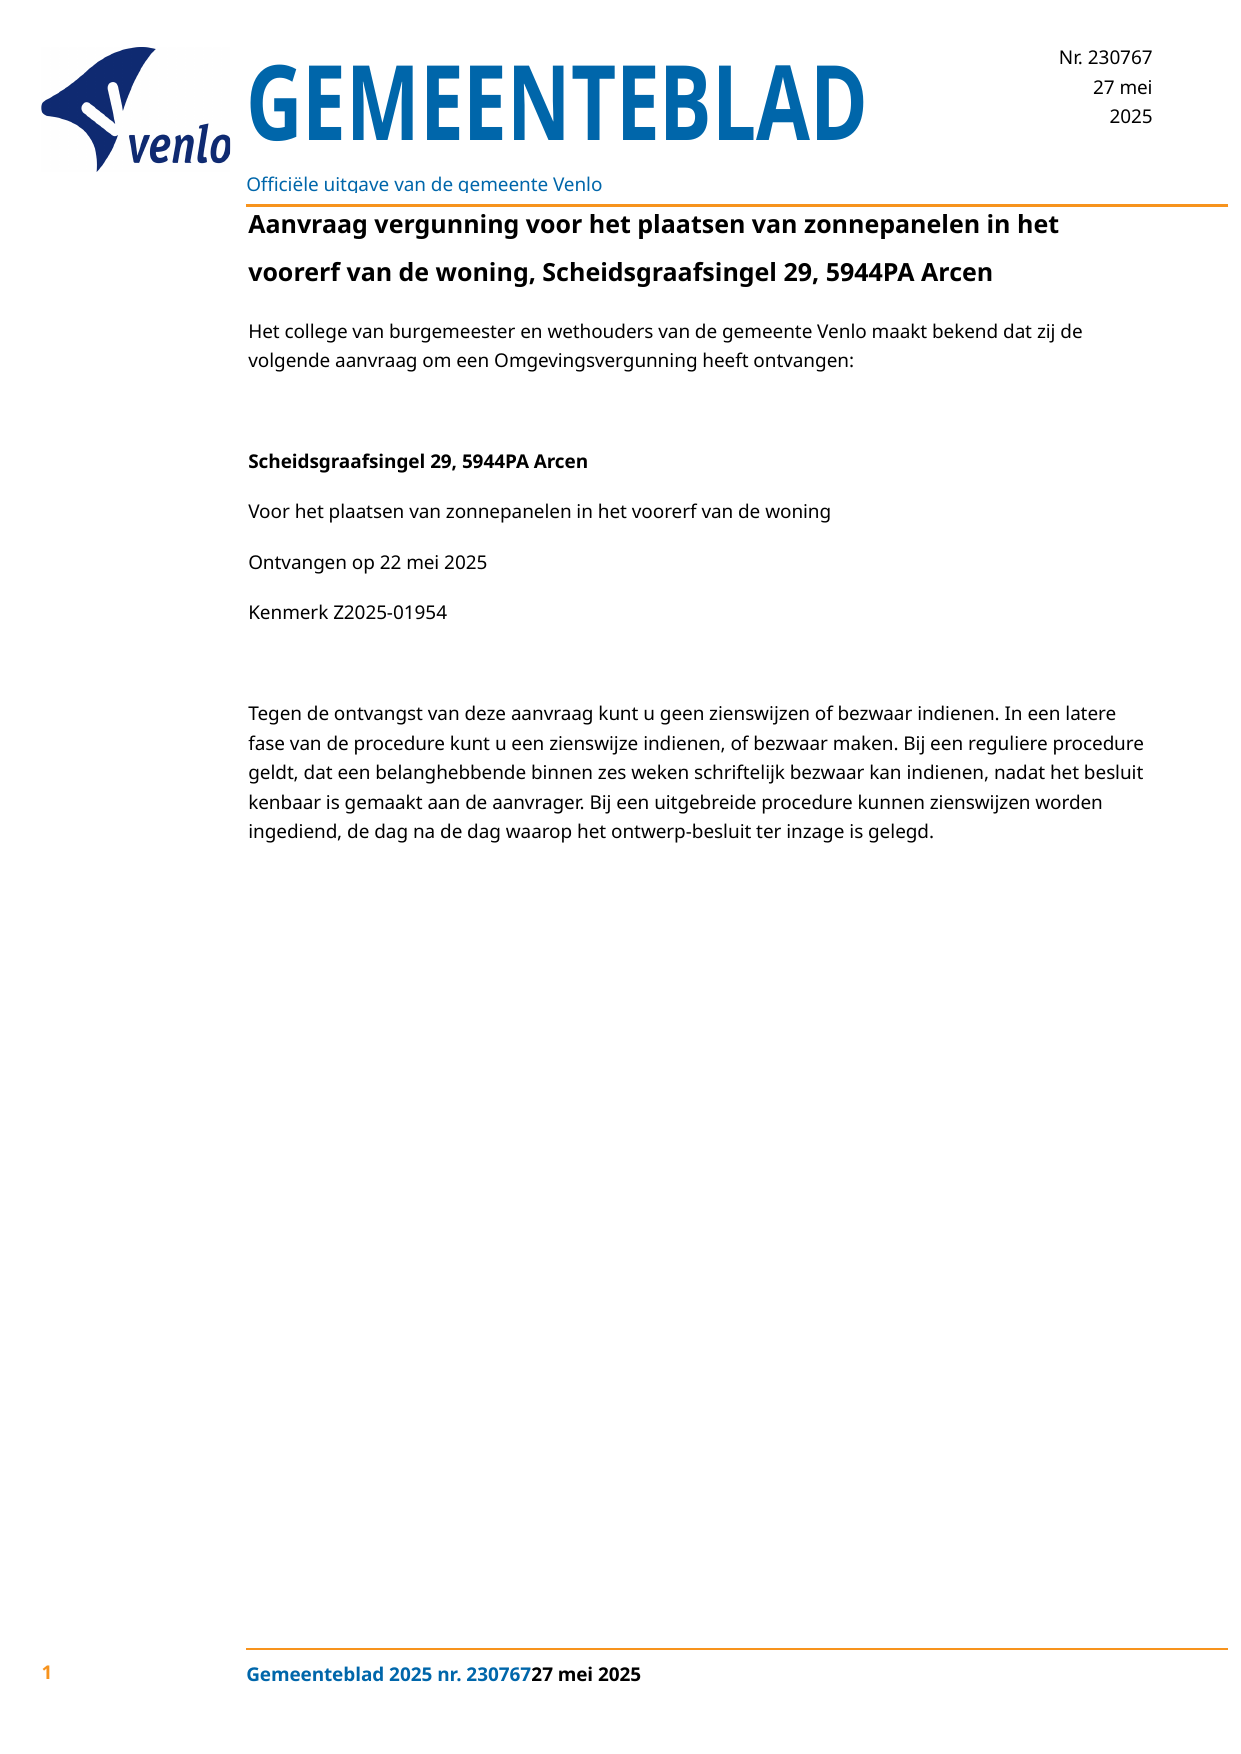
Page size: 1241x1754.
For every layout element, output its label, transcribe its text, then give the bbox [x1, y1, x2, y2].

text Ontvangen op 22 mei 2025 [248, 549, 1152, 575]
text Aanvraag vergunning voor het plaatsen van zonnepanelen in het voorerf van de woning, Scheidsgraafsingel 29, 5944PA Arcen [248, 207, 1152, 288]
picture [41, 47, 231, 172]
text Voor het plaatsen van zonnepanelen in het voorerf van de woning [248, 499, 1152, 524]
text Kenmerk Z2025-01954 [248, 599, 1152, 625]
text Tegen de ontvangst van deze aanvraag kunt u geen zienswijzen of bezwaar indienen. In een latere fase van de procedure kunt u een zienswijze indienen, of bezwaar maken. Bij een reguliere procedure geldt, dat een belanghebbende binnen zes weken schriftelijk bezwaar kan indienen, nadat het besluit kenbaar is gemaakt aan de aanvrager. Bij een uitgebreide procedure kunnen zienswijzen worden ingediend, de dag na de dag waarop het ontwerp-besluit ter inzage is gelegd. [248, 700, 1152, 844]
text Het college van burgemeester en wethouders van de gemeente Venlo maakt bekend dat zij de volgende aanvraag om een Omgevingsvergunning heeft ontvangen: [248, 318, 1152, 373]
text Scheidsgraafsingel 29, 5944PA Arcen [248, 448, 1152, 474]
